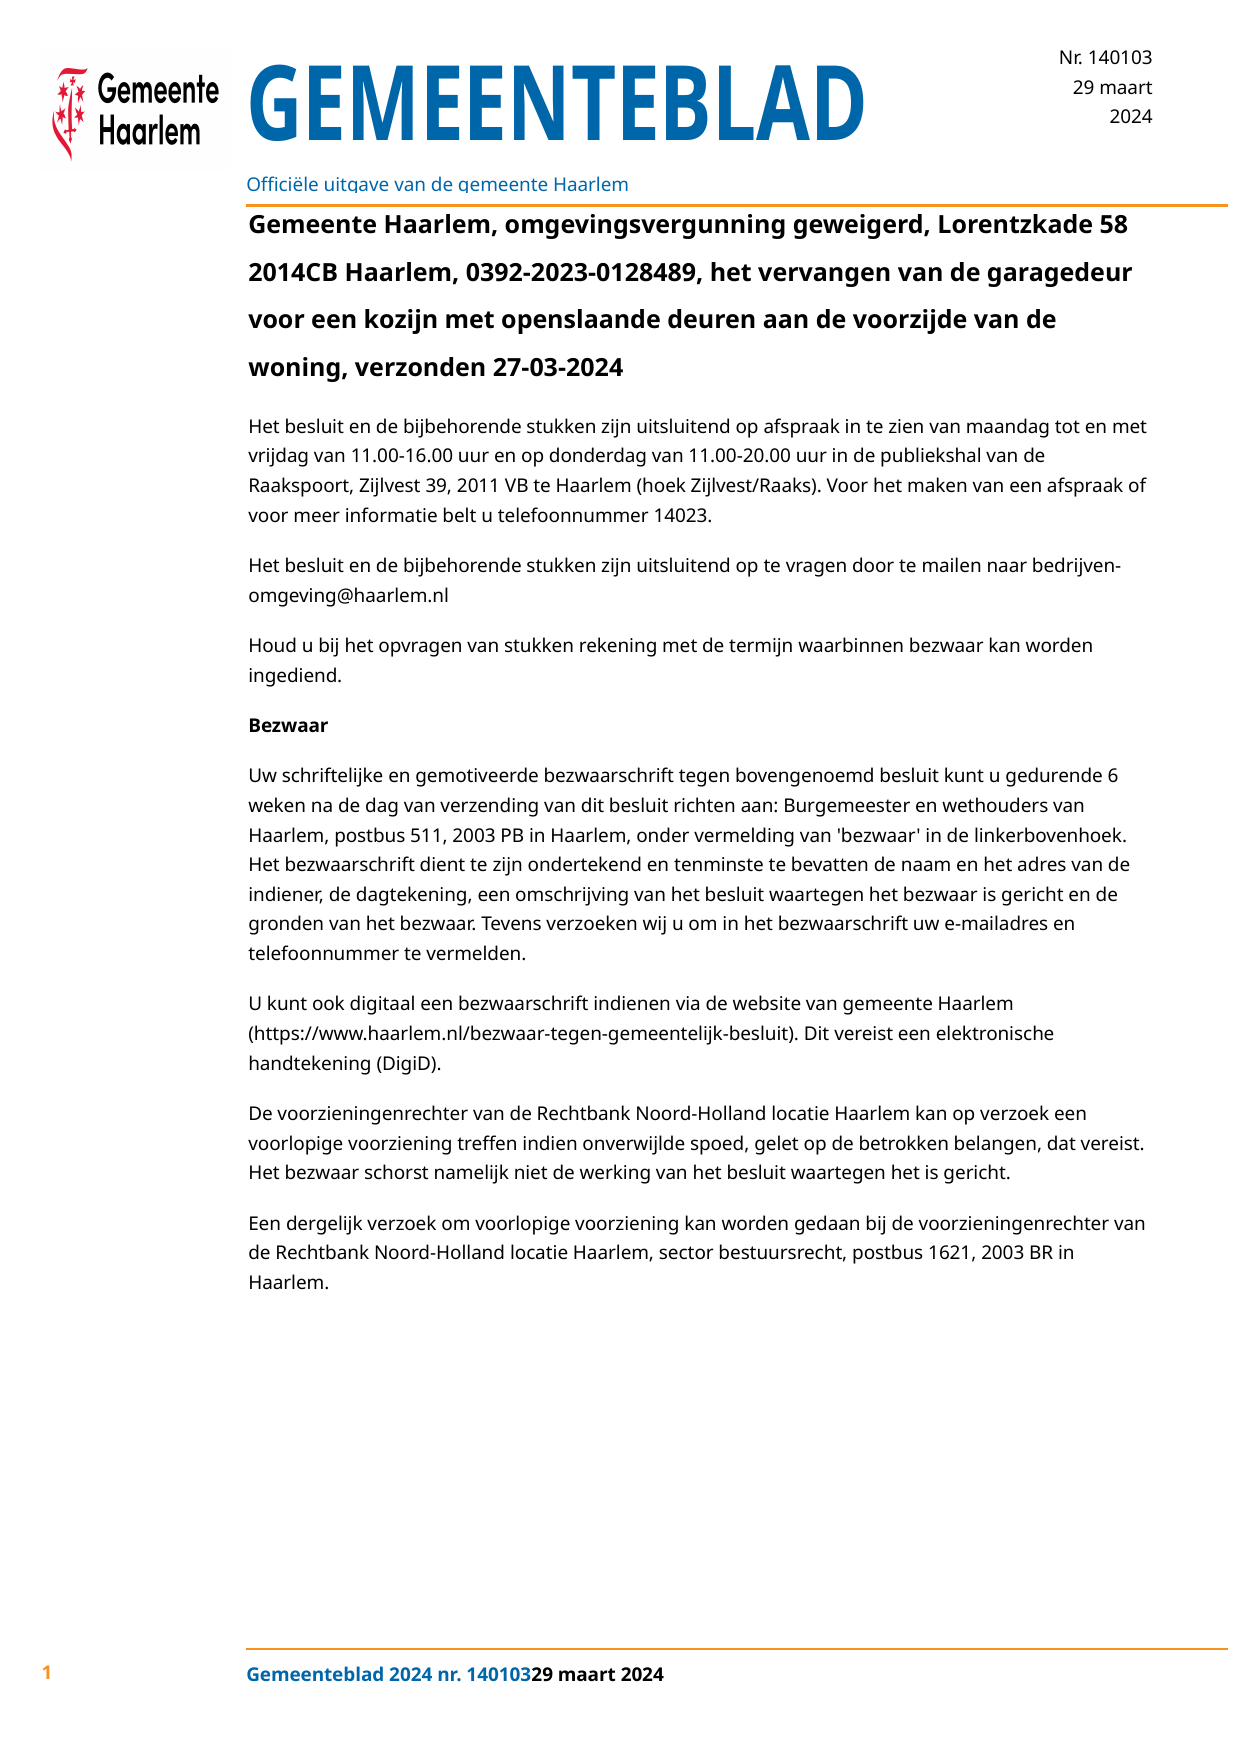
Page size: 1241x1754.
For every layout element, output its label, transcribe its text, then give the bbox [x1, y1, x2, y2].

text Het besluit en de bijbehorende stukken zijn uitsluitend op te vragen door te mailen naar bedrijven-omgeving@haarlem.nl [248, 552, 1152, 608]
text Uw schriftelijke en gemotiveerde bezwaarschrift tegen bovengenoemd besluit kunt u gedurende 6 weken na de dag van verzending van dit besluit richten aan: Burgemeester en wethouders van Haarlem, postbus 511, 2003 PB in Haarlem, onder vermelding van 'bezwaar' in de linkerbovenhoek. Het bezwaarschrift dient te zijn ondertekend en tenminste te bevatten de naam en het adres van de indiener, de dagtekening, een omschrijving van het besluit waartegen het bezwaar is gericht en de gronden van het bezwaar. Tevens verzoeken wij u om in het bezwaarschrift uw e-mailadres en telefoonnummer te vermelden. [248, 763, 1152, 966]
text Een dergelijk verzoek om voorlopige voorziening kan worden gedaan bij de voorzieningenrechter van de Rechtbank Noord-Holland locatie Haarlem, sector bestuursrecht, postbus 1621, 2003 BR in Haarlem. [248, 1210, 1152, 1295]
text Gemeente Haarlem, omgevingsvergunning geweigerd, Lorentzkade 58 2014CB Haarlem, 0392-2023-0128489, het vervangen van de garagedeur voor een kozijn met openslaande deuren aan de voorzijde van de woning, verzonden 27-03-2024 [248, 207, 1152, 384]
text De voorzieningenrechter van de Rechtbank Noord-Holland locatie Haarlem kan op verzoek een voorlopige voorziening treffen indien onverwijlde spoed, gelet op de betrokken belangen, dat vereist. Het bezwaar schorst namelijk niet de werking van het besluit waartegen het is gericht. [248, 1100, 1152, 1185]
text Bezwaar [248, 712, 1152, 738]
text Houd u bij het opvragen van stukken rekening met de termijn waarbinnen bezwaar kan worden ingediend. [248, 632, 1152, 688]
text Het besluit en de bijbehorende stukken zijn uitsluitend op afspraak in te zien van maandag tot en met vrijdag van 11.00-16.00 uur en op donderdag van 11.00-20.00 uur in de publiekshal van de Raakspoort, Zijlvest 39, 2011 VB te Haarlem (hoek Zijlvest/Raaks). Voor het maken van een afspraak of voor meer informatie belt u telefoonnummer 14023. [248, 413, 1152, 528]
text U kunt ook digitaal een bezwaarschrift indienen via de website van gemeente Haarlem (https://www.haarlem.nl/bezwaar-tegen-gemeentelijk-besluit). Dit vereist een elektronische handtekening (DigiD). [248, 991, 1152, 1076]
picture [41, 47, 231, 172]
